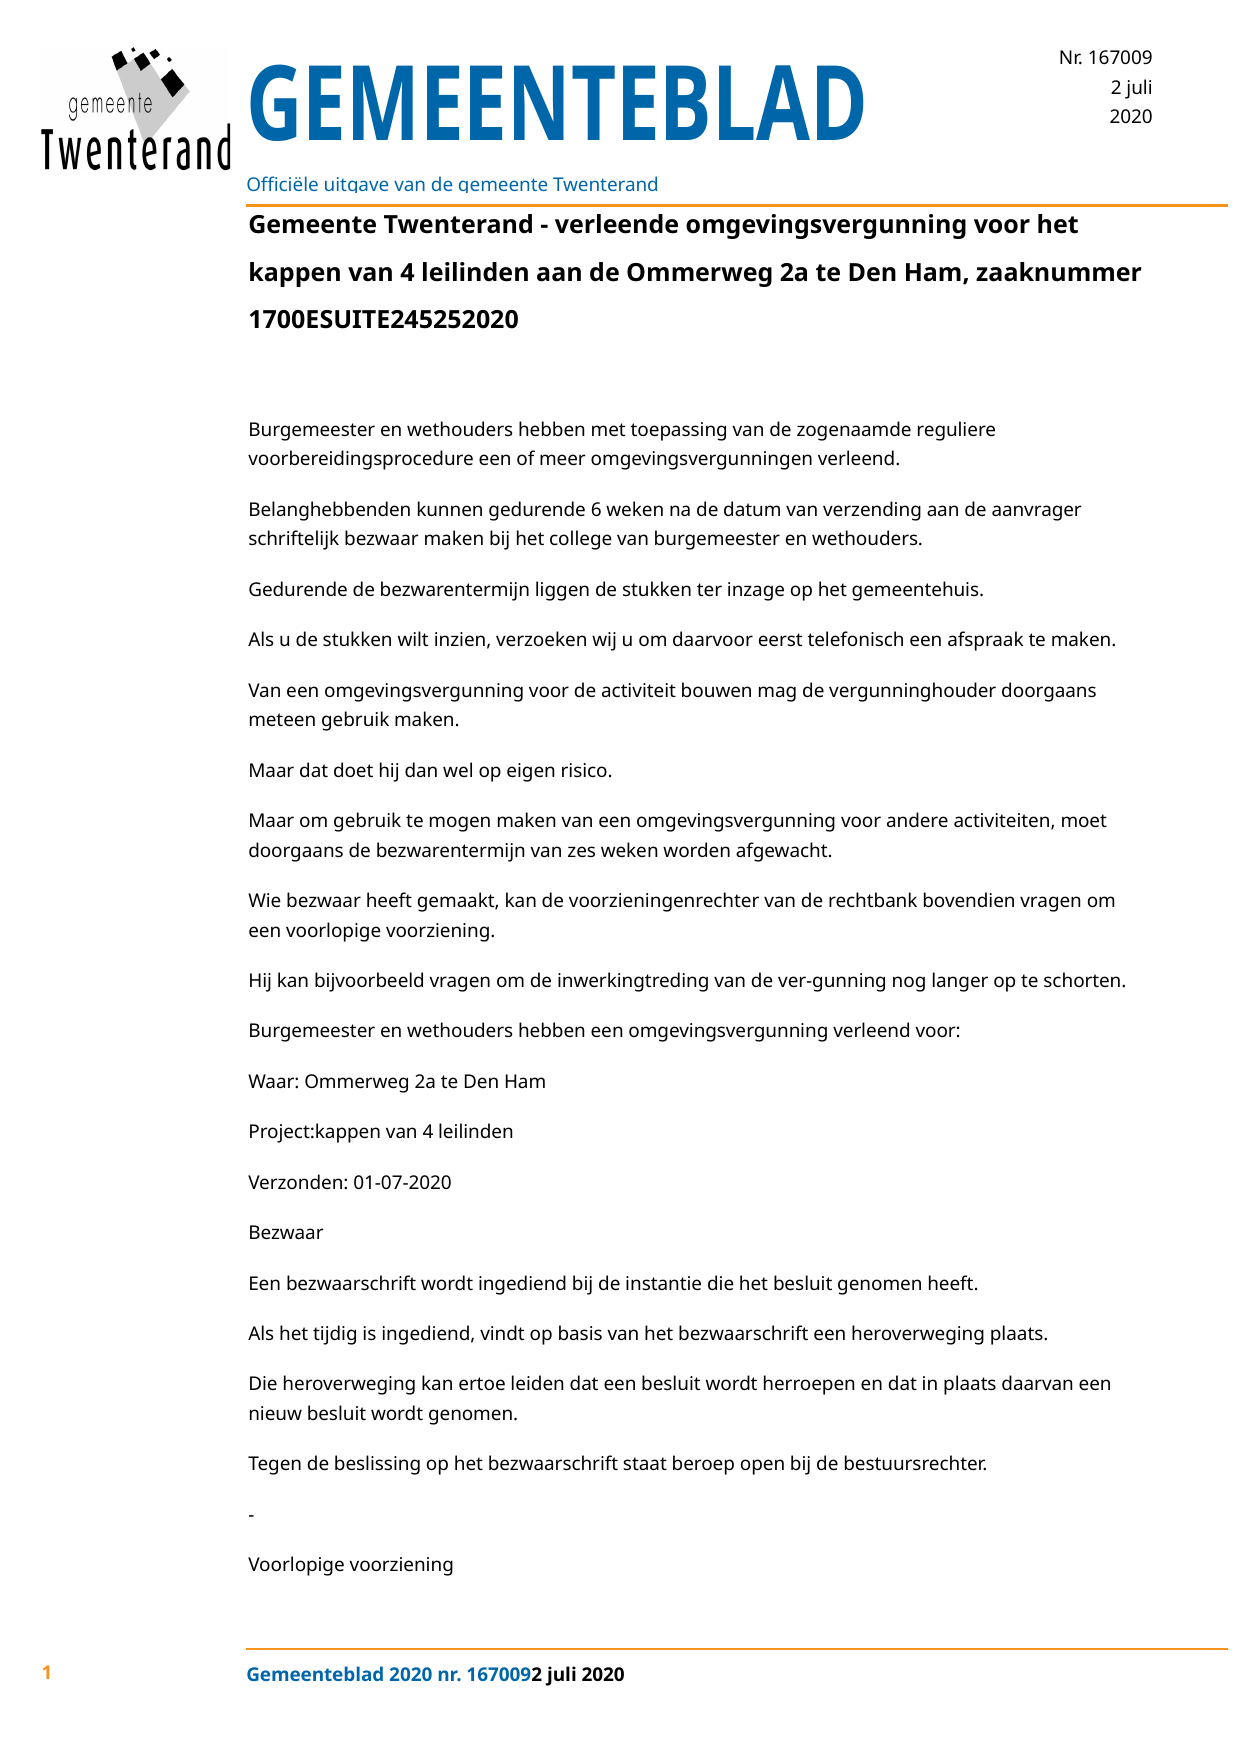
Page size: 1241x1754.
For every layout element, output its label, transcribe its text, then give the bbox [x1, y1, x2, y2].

text Een bezwaarschrift wordt ingediend bij de instantie die het besluit genomen heeft. [248, 1270, 1152, 1295]
text Bezwaar [248, 1219, 1152, 1245]
text Verzonden: 01-07-2020 [248, 1169, 1152, 1194]
text Die heroverweging kan ertoe leiden dat een besluit wordt herroepen en dat in plaats daarvan een nieuw besluit wordt genomen. [248, 1371, 1152, 1426]
text Als u de stukken wilt inzien, verzoeken wij u om daarvoor eerst telefonisch een afspraak te maken. [248, 626, 1152, 652]
picture [41, 47, 231, 172]
text Als het tijdig is ingediend, vindt op basis van het bezwaarschrift een heroverweging plaats. [248, 1320, 1152, 1346]
text Voorlopige voorziening [248, 1551, 1152, 1577]
text Gemeente Twenterand - verleende omgevingsvergunning voor het kappen van 4 leilinden aan de Ommerweg 2a te Den Ham, zaaknummer 1700ESUITE245252020 [248, 207, 1152, 336]
text Project:kappen van 4 leilinden [248, 1118, 1152, 1144]
text Waar: Ommerweg 2a te Den Ham [248, 1068, 1152, 1094]
text Burgemeester en wethouders hebben een omgevingsvergunning verleend voor: [248, 1018, 1152, 1043]
text Maar om gebruik te mogen maken van een omgevingsvergunning voor andere activiteiten, moet doorgaans de bezwarentermijn van zes weken worden afgewacht. [248, 807, 1152, 862]
text Van een omgevingsvergunning voor de activiteit bouwen mag de vergunninghouder doorgaans meteen gebruik maken. [248, 677, 1152, 732]
text Gedurende de bezwarentermijn liggen de stukken ter inzage op het gemeentehuis. [248, 576, 1152, 602]
text Maar dat doet hij dan wel op eigen risico. [248, 757, 1152, 782]
text Belanghebbenden kunnen gedurende 6 weken na de datum van verzending aan de aanvrager schriftelijk bezwaar maken bij het college van burgemeester en wethouders. [248, 496, 1152, 551]
text Tegen de beslissing op het bezwaarschrift staat beroep open bij de bestuursrechter. [248, 1451, 1152, 1476]
text Burgemeester en wethouders hebben met toepassing van de zogenaamde reguliere voorbereidingsprocedure een of meer omgevingsvergunningen verleend. [248, 416, 1152, 471]
text - [248, 1501, 1152, 1527]
text Hij kan bijvoorbeeld vragen om de inwerkingtreding van de ver-gunning nog langer op te schorten. [248, 967, 1152, 993]
text Wie bezwaar heeft gemaakt, kan de voorzieningenrechter van de rechtbank bovendien vragen om een voorlopige voorziening. [248, 887, 1152, 942]
